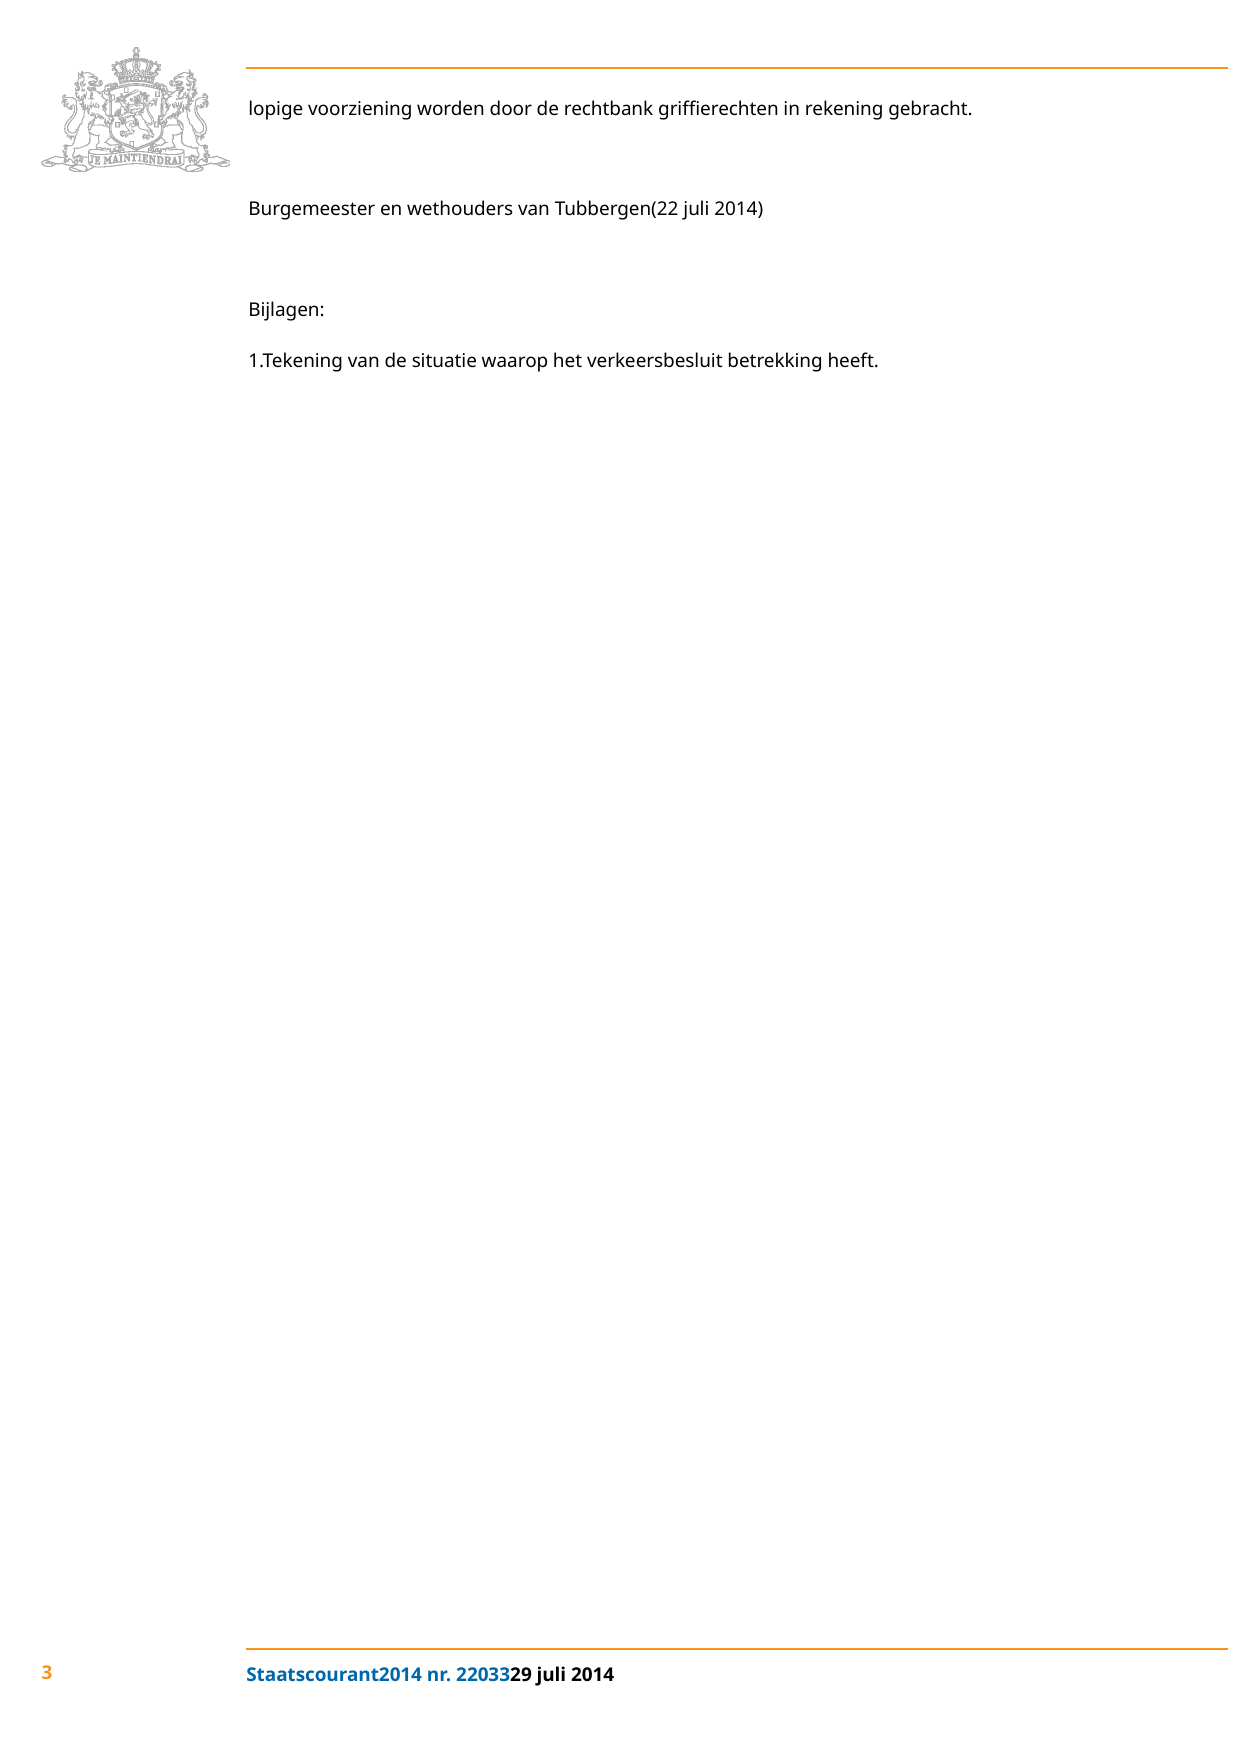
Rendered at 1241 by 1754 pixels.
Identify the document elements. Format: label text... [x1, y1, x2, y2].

text lopige voorziening worden door de rechtbank griffierechten in rekening gebracht. [248, 95, 1152, 121]
text Bijlagen: [248, 296, 1152, 322]
picture [41, 47, 231, 172]
text Burgemeester en wethouders van Tubbergen(22 juli 2014) [248, 196, 1152, 221]
text 1.Tekening van de situatie waarop het verkeersbesluit betrekking heeft. [248, 347, 1152, 373]
